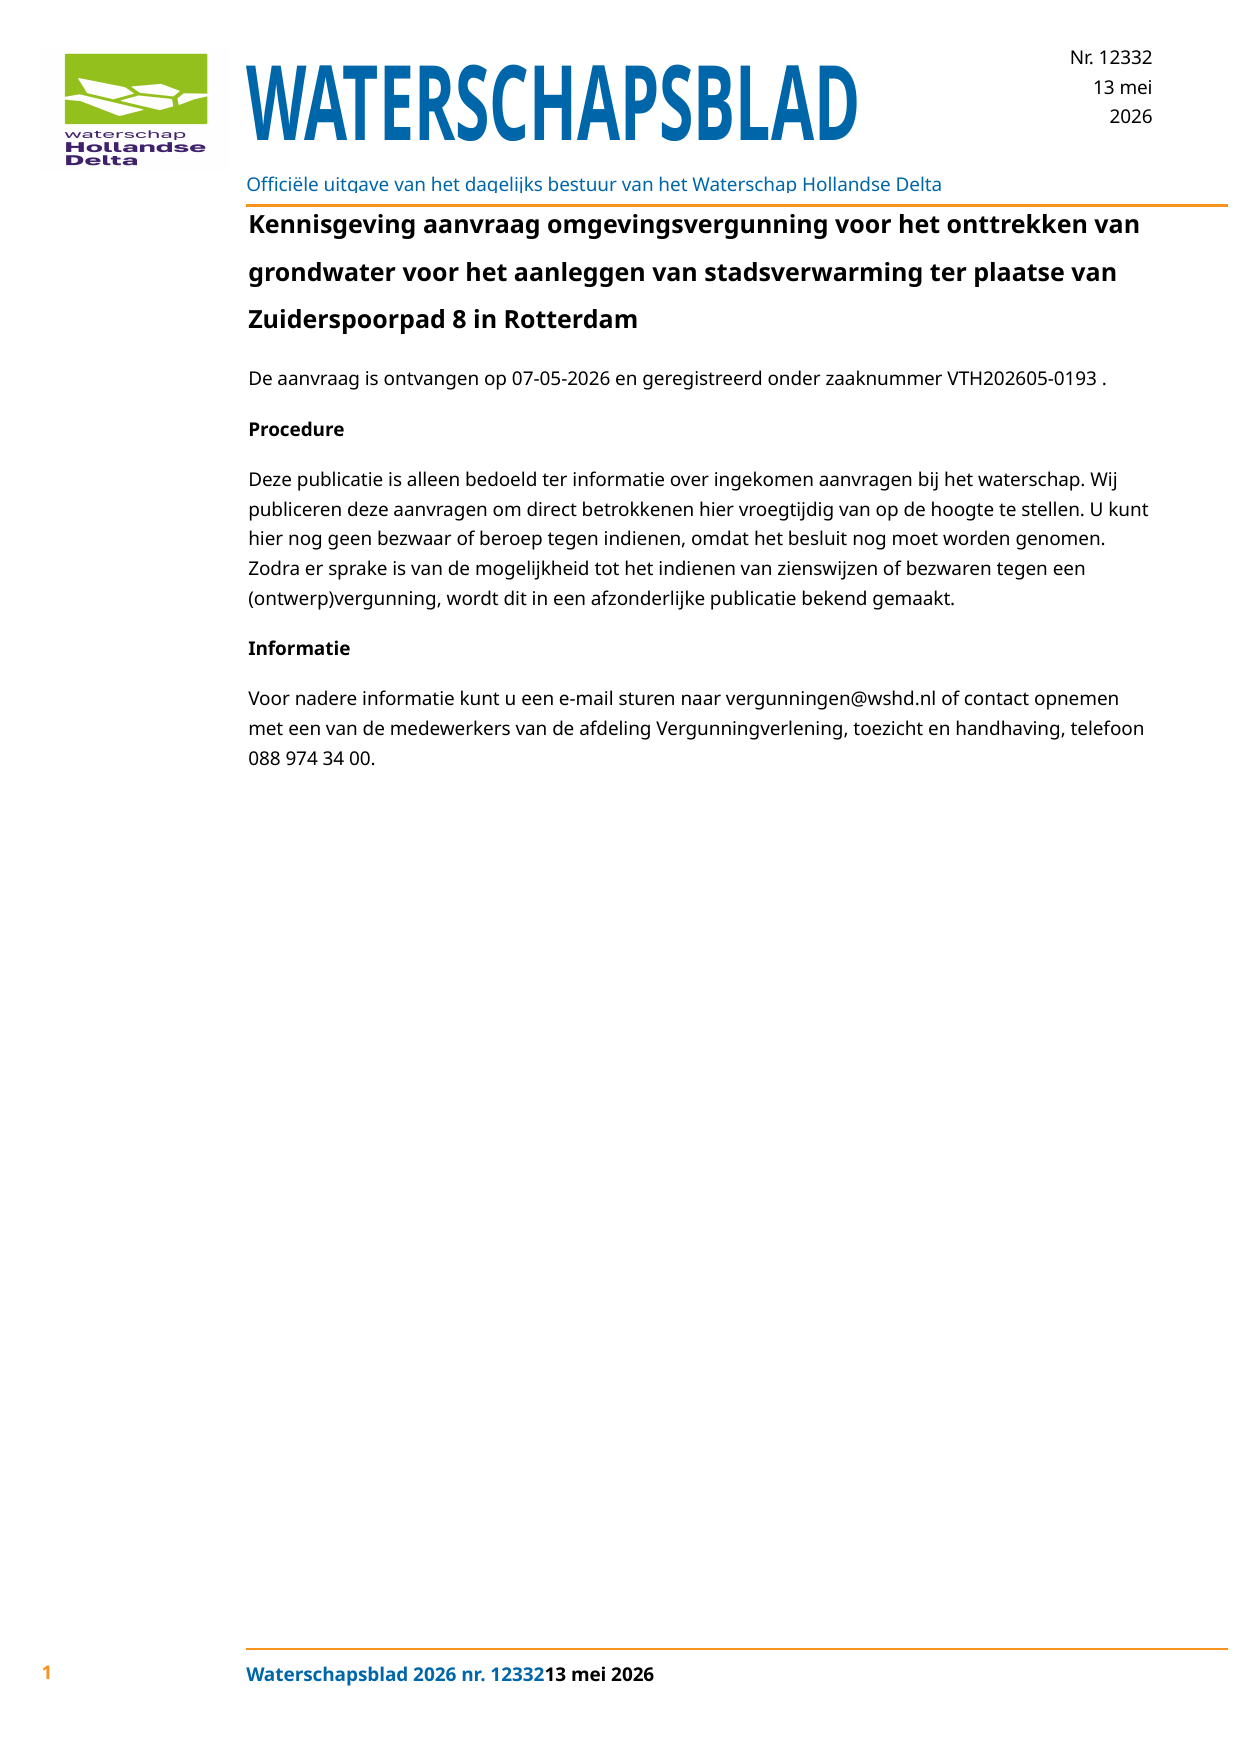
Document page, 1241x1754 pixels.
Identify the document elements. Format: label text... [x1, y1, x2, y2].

text Deze publicatie is alleen bedoeld ter informatie over ingekomen aanvragen bij het waterschap. Wij publiceren deze aanvragen om direct betrokkenen hier vroegtijdig van op de hoogte te stellen. U kunt hier nog geen bezwaar of beroep tegen indienen, omdat het besluit nog moet worden genomen. Zodra er sprake is van de mogelijkheid tot het indienen van zienswijzen of bezwaren tegen een (ontwerp)vergunning, wordt dit in een afzonderlijke publicatie bekend gemaakt. [248, 466, 1152, 610]
text Voor nadere informatie kunt u een e-mail sturen naar vergunningen@wshd.nl of contact opnemen met een van de medewerkers van de afdeling Vergunningverlening, toezicht en handhaving, telefoon 088 974 34 00. [248, 686, 1152, 770]
picture [41, 47, 231, 172]
text Informatie [248, 635, 1152, 661]
text De aanvraag is ontvangen op 07-05-2026 en geregistreerd onder zaaknummer VTH202605-0193 . [248, 366, 1152, 391]
text Procedure [248, 416, 1152, 442]
text Kennisgeving aanvraag omgevingsvergunning voor het onttrekken van grondwater voor het aanleggen van stadsverwarming ter plaatse van Zuiderspoorpad 8 in Rotterdam [248, 207, 1152, 336]
